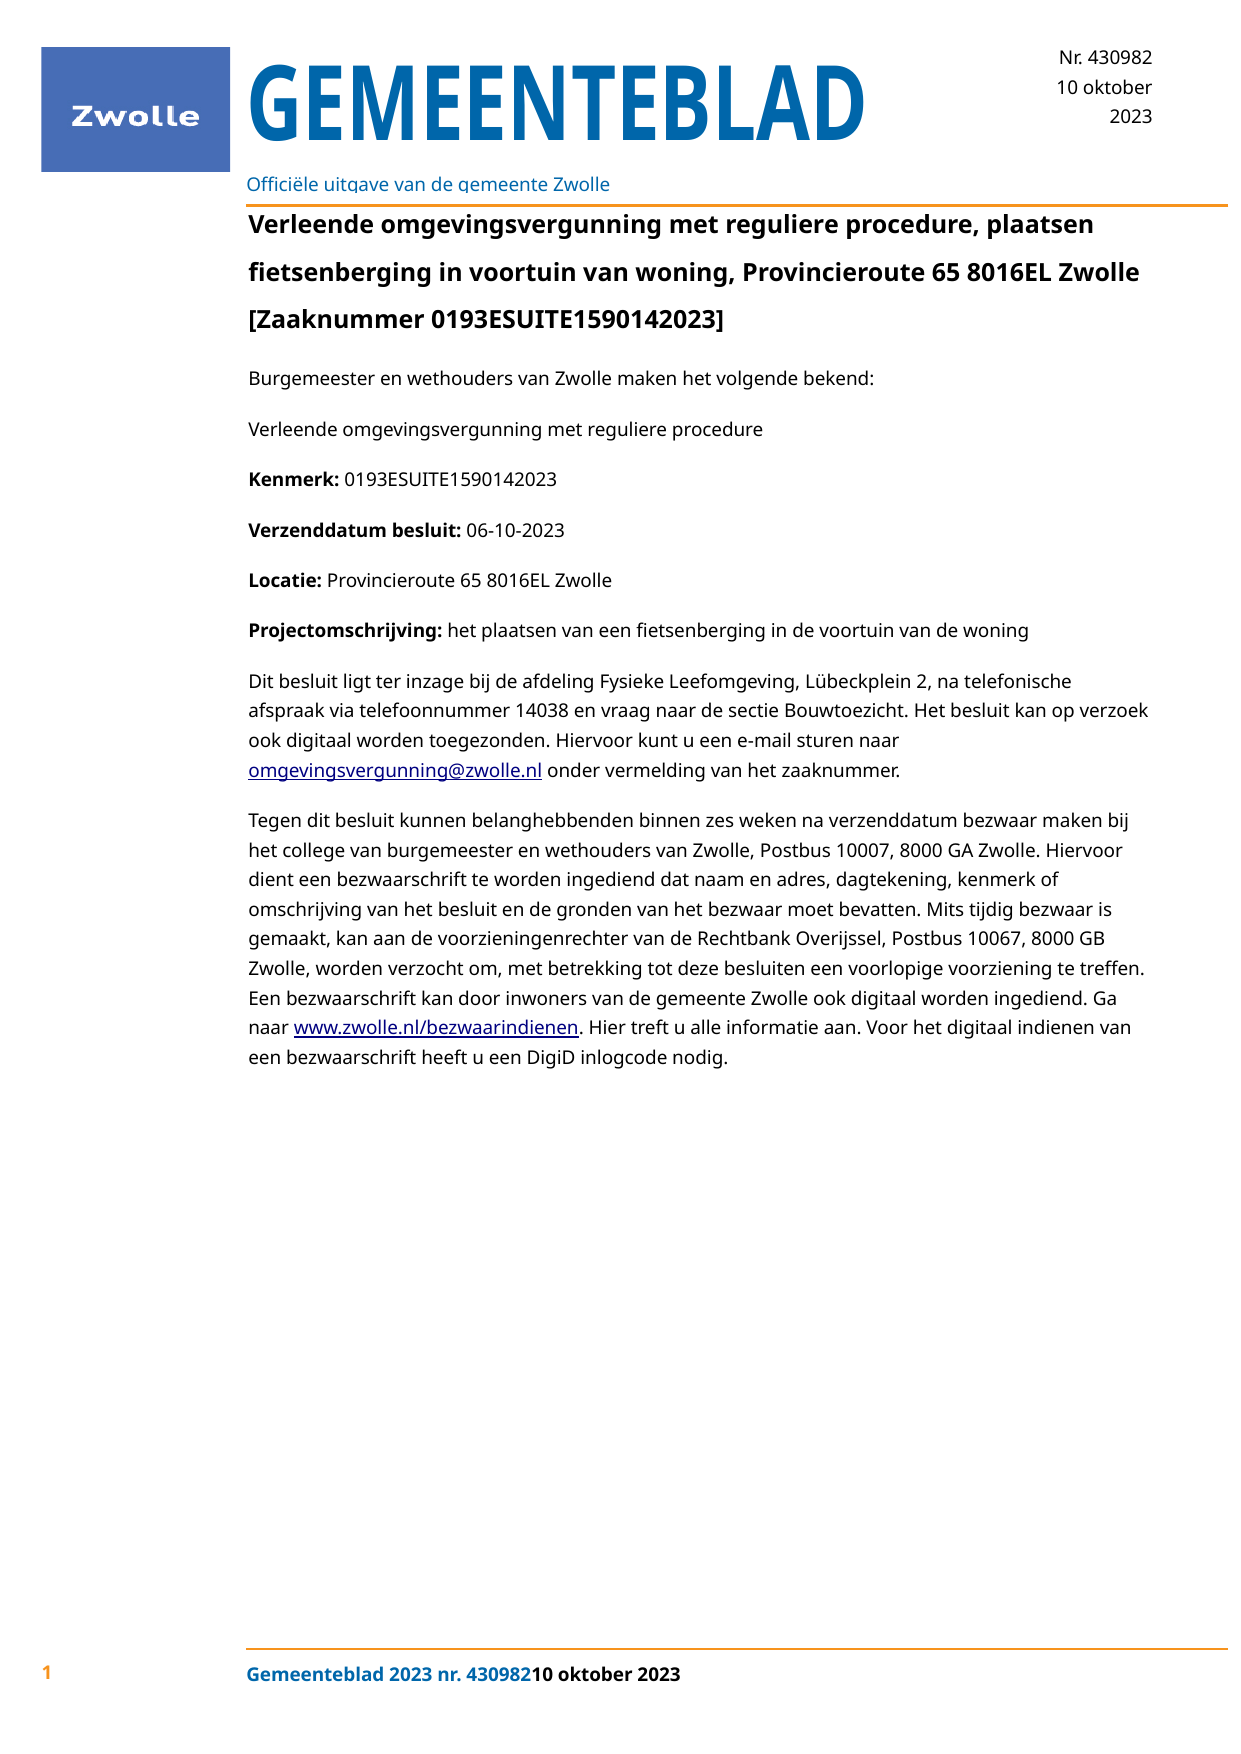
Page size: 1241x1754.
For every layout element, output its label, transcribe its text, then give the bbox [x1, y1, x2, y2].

text Locatie: Provincieroute 65 8016EL Zwolle [248, 567, 1152, 593]
text Burgemeester en wethouders van Zwolle maken het volgende bekend: [248, 366, 1152, 391]
text Verleende omgevingsvergunning met reguliere procedure, plaatsen fietsenberging in voortuin van woning, Provincieroute 65 8016EL Zwolle [Zaaknummer 0193ESUITE1590142023] [248, 207, 1152, 336]
text Kenmerk: 0193ESUITE1590142023 [248, 466, 1152, 492]
text Projectomschrijving: het plaatsen van een fietsenberging in de voortuin van de woning [248, 618, 1152, 643]
text Dit besluit ligt ter inzage bij de afdeling Fysieke Leefomgeving, Lübeckplein 2, na telefonische afspraak via telefoonnummer 14038 en vraag naar de sectie Bouwtoezicht. Het besluit kan op verzoek ook digitaal worden toegezonden. Hiervoor kunt u een e-mail sturen naar omgevingsvergunning@zwolle.nl onder vermelding van het zaaknummer. [248, 668, 1152, 782]
text Verzenddatum besluit: 06-10-2023 [248, 517, 1152, 542]
text Verleende omgevingsvergunning met reguliere procedure [248, 416, 1152, 442]
text Tegen dit besluit kunnen belanghebbenden binnen zes weken na verzenddatum bezwaar maken bij het college van burgemeester en wethouders van Zwolle, Postbus 10007, 8000 GA Zwolle. Hiervoor dient een bezwaarschrift te worden ingediend dat naam en adres, dagtekening, kenmerk of omschrijving van het besluit en de gronden van het bezwaar moet bevatten. Mits tijdig bezwaar is gemaakt, kan aan de voorzieningenrechter van de Rechtbank Overijssel, Postbus 10067, 8000 GB Zwolle, worden verzocht om, met betrekking tot deze besluiten een voorlopige voorziening te treffen. Een bezwaarschrift kan door inwoners van de gemeente Zwolle ook digitaal worden ingediend. Ga naar www.zwolle.nl/bezwaarindienen. Hier treft u alle informatie aan. Voor het digitaal indienen van een bezwaarschrift heeft u een DigiD inlogcode nodig. [248, 807, 1152, 1069]
picture [41, 47, 231, 172]
